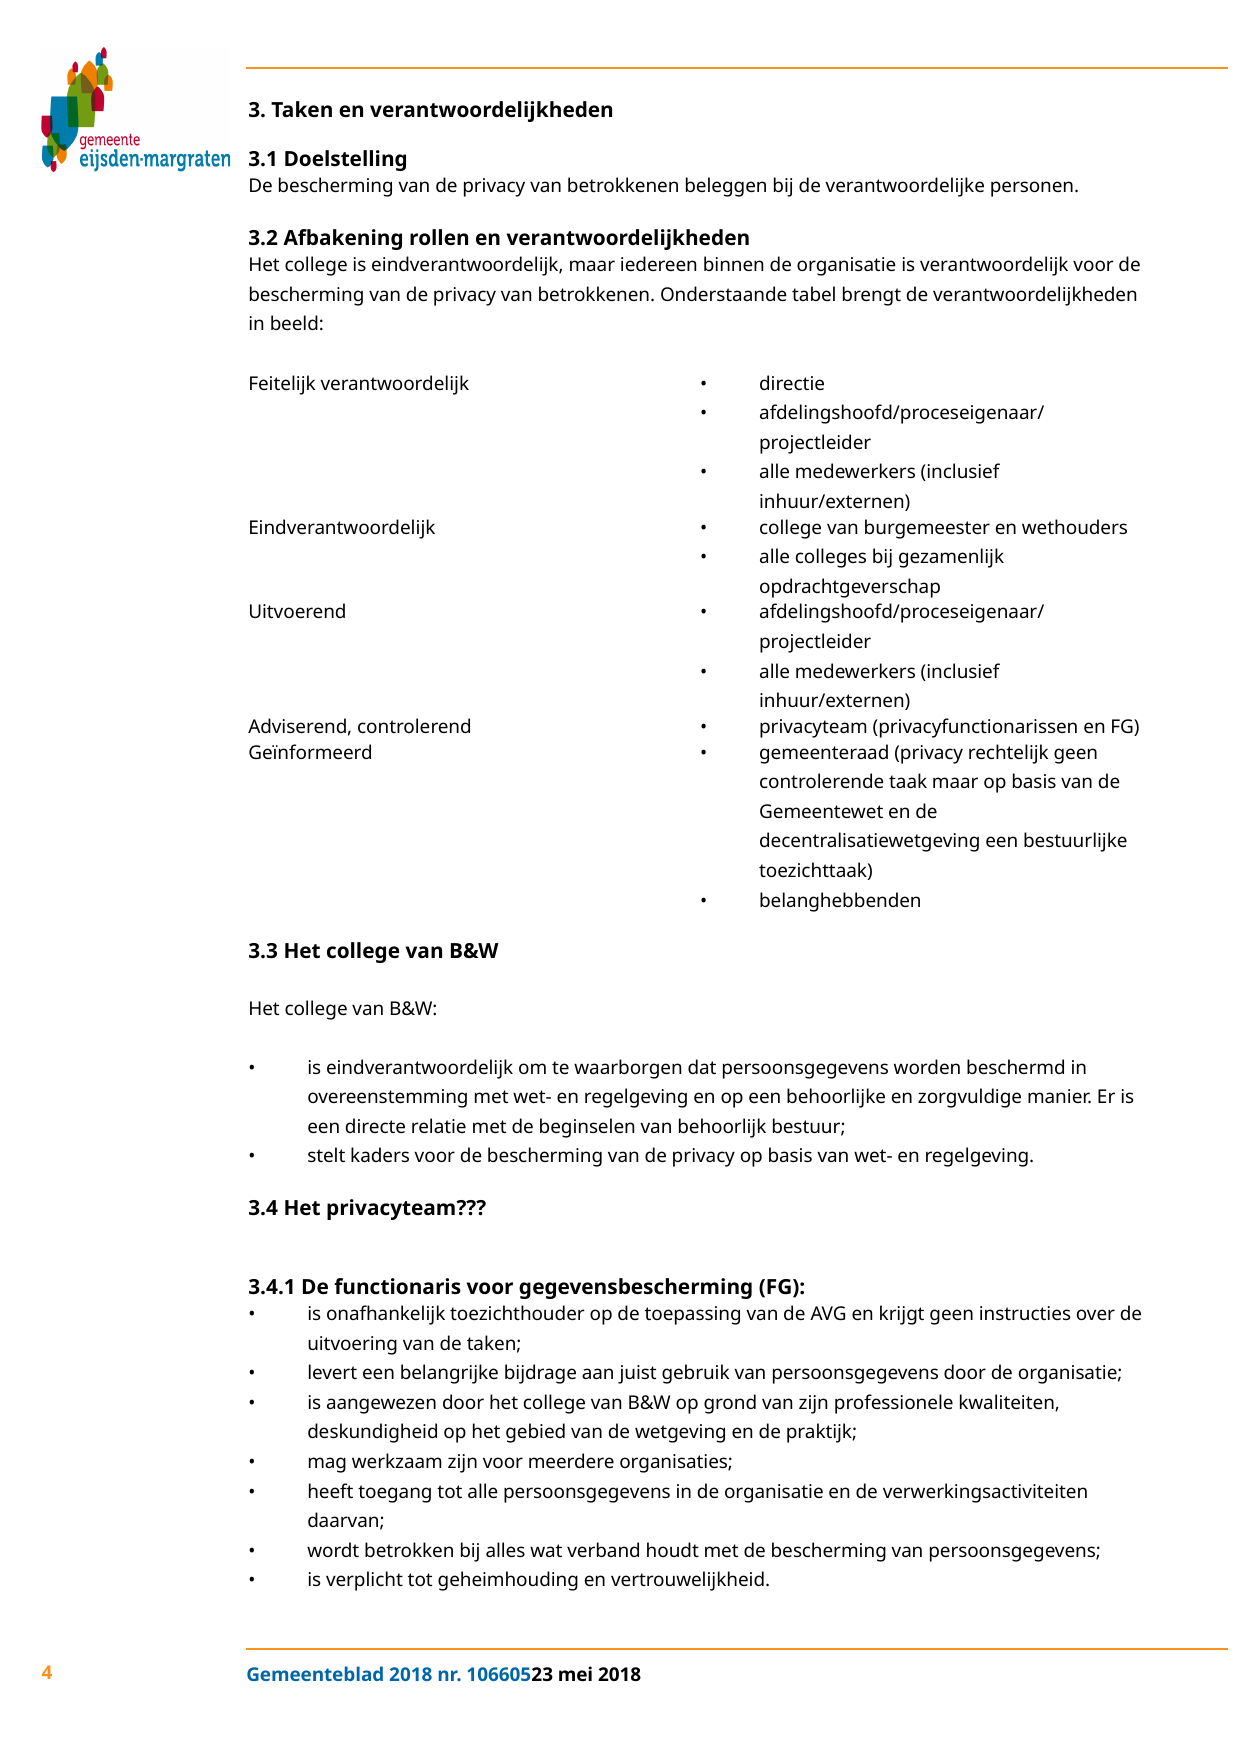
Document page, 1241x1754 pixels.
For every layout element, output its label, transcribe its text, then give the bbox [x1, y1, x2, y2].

table_cell Eindverantwoordelijk [248, 514, 700, 599]
table_cell Adviserend, controlerend [248, 713, 700, 739]
table_cell privacyteam (privacyfunctionarissen en FG) [700, 713, 1152, 739]
list levert een belangrijke bijdrage aan juist gebruik van persoonsgegevens door de organisatie; [248, 1359, 1152, 1385]
text 3.2 Afbakening rollen en verantwoordelijkheden [248, 223, 1152, 251]
text Het college is eindverantwoordelijk, maar iedereen binnen de organisatie is verantwoordelijk voor de bescherming van de privacy van betrokkenen. Onderstaande tabel brengt de verantwoordelijkheden in beeld: [248, 251, 1152, 336]
table_cell Geïnformeerd [248, 739, 700, 913]
table_cell college van burgemeester en wethouders alle colleges bij gezamenlijk opdrachtgeverschap [700, 514, 1152, 599]
text 3.1 Doelstelling [248, 144, 1152, 172]
table_header Feitelijk verantwoordelijk [248, 370, 700, 514]
list is aangewezen door het college van B&W op grond van zijn professionele kwaliteiten, deskundigheid op het gebied van de wetgeving en de praktijk; [248, 1389, 1152, 1444]
text 3. Taken en verantwoordelijkheden [248, 95, 1152, 123]
list mag werkzaam zijn voor meerdere organisaties; [248, 1448, 1152, 1474]
list is onafhankelijk toezichthouder op de toepassing van de AVG en krijgt geen instructies over de uitvoering van de taken; [248, 1300, 1152, 1356]
text 3.4.1 De functionaris voor gegevensbescherming (FG): [248, 1272, 1152, 1300]
list is eindverantwoordelijk om te waarborgen dat persoonsgegevens worden beschermd in overeenstemming met wet- en regelgeving en op een behoorlijke en zorgvuldige manier. Er is een directe relatie met de beginselen van behoorlijk bestuur; [248, 1054, 1152, 1139]
list is verplicht tot geheimhouding en vertrouwelijkheid. [248, 1567, 1152, 1592]
list stelt kaders voor de bescherming van de privacy op basis van wet- en regelgeving. [248, 1143, 1152, 1168]
list heeft toegang tot alle persoonsgegevens in de organisatie en de verwerkingsactiviteiten daarvan; [248, 1478, 1152, 1533]
table_cell gemeenteraad (privacy rechtelijk geen controlerende taak maar op basis van de Gemeentewet en de decentralisatiewetgeving een bestuurlijke toezichttaak) belanghebbenden [700, 739, 1152, 913]
text Het college van B&W: [248, 995, 1152, 1020]
text 3.4 Het privacyteam??? [248, 1193, 1152, 1221]
picture [41, 47, 231, 172]
table_cell Uitvoerend [248, 599, 700, 713]
text 3.3 Het college van B&W [248, 937, 1152, 965]
list wordt betrokken bij alles wat verband houdt met de bescherming van persoonsgegevens; [248, 1537, 1152, 1563]
table_header directie afdelingshoofd/proceseigenaar/projectleider alle medewerkers (inclusief inhuur/externen) [700, 370, 1152, 514]
table_cell afdelingshoofd/proceseigenaar/projectleider alle medewerkers (inclusief inhuur/externen) [700, 599, 1152, 713]
text De bescherming van de privacy van betrokkenen beleggen bij de verantwoordelijke personen. [248, 172, 1152, 198]
